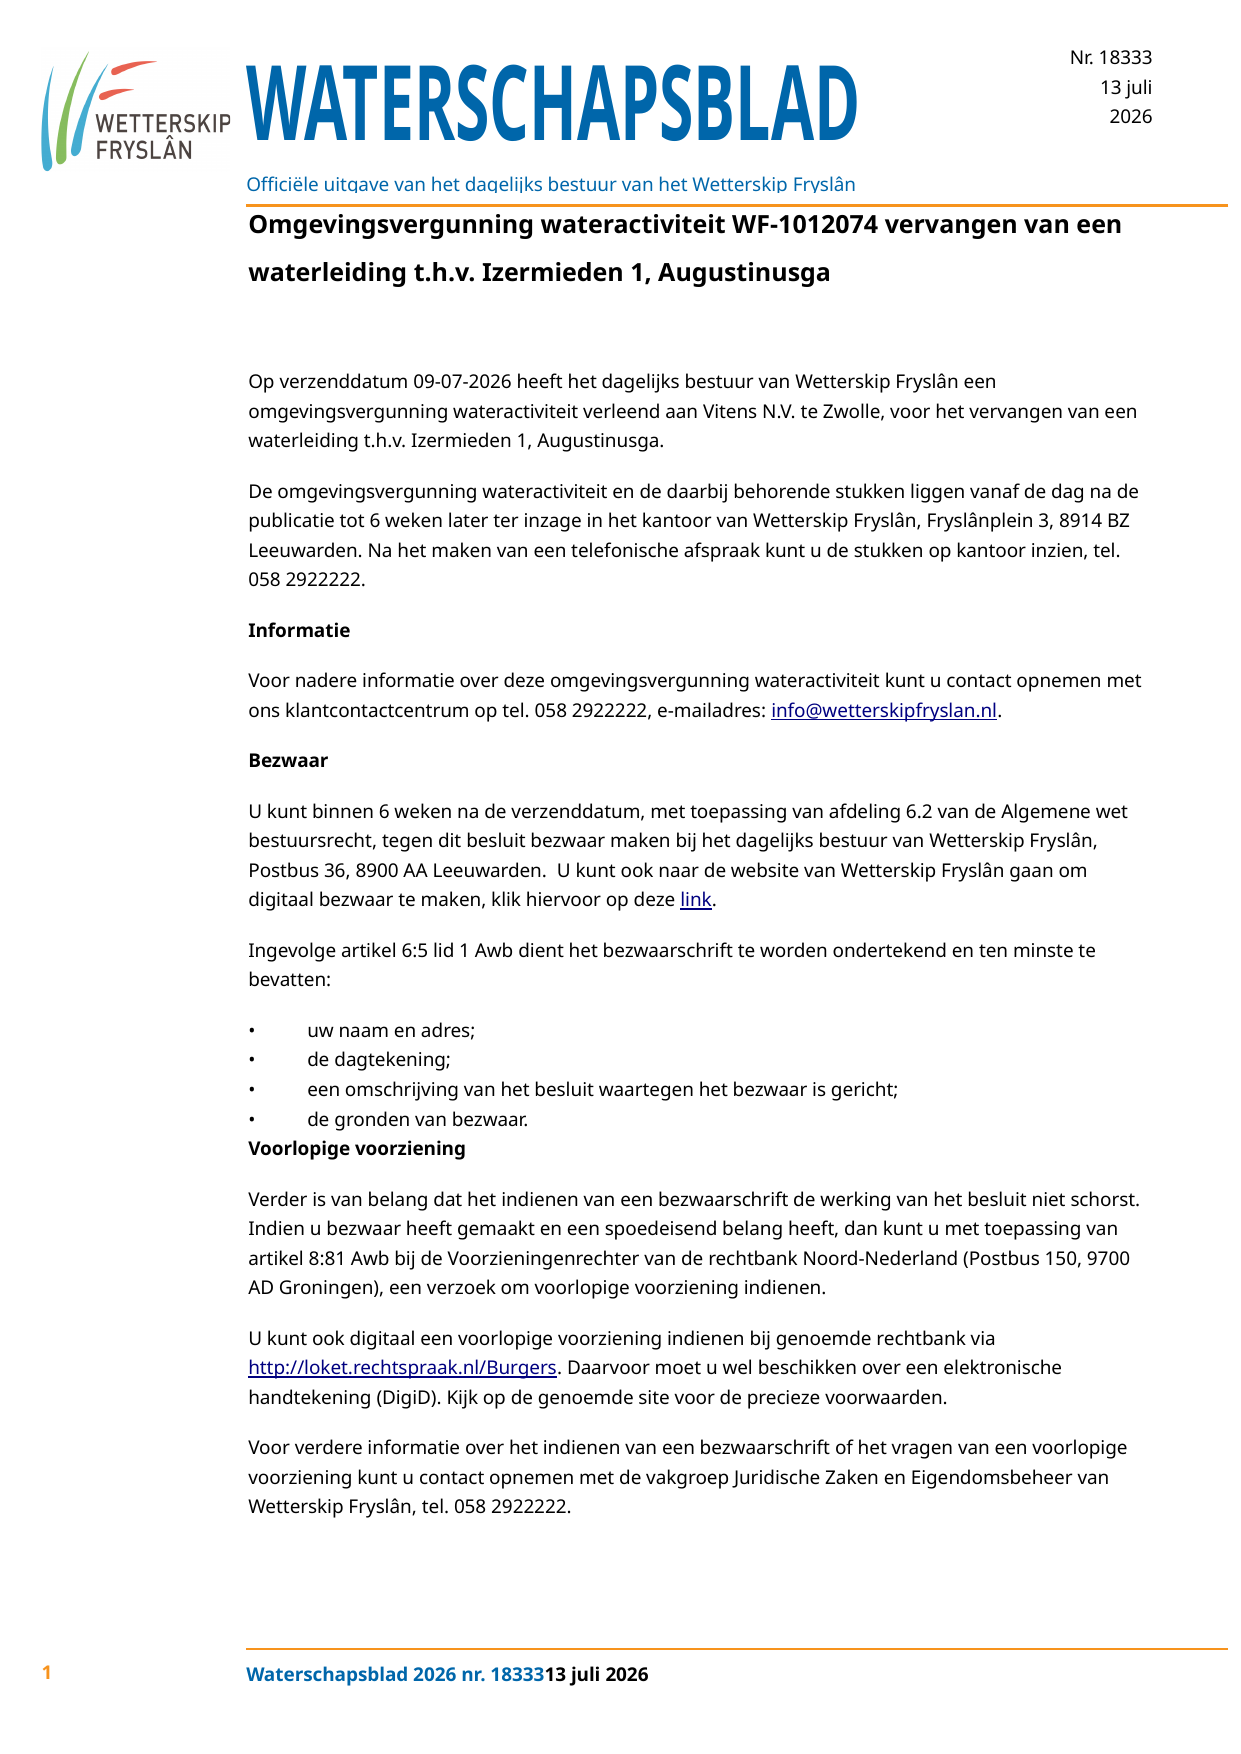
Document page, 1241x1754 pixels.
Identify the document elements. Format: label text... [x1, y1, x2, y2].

text De omgevingsvergunning wateractiviteit en de daarbij behorende stukken liggen vanaf de dag na de publicatie tot 6 weken later ter inzage in het kantoor van Wetterskip Fryslân, Fryslânplein 3, 8914 BZ Leeuwarden. Na het maken van een telefonische afspraak kunt u de stukken op kantoor inzien, tel. 058 2922222. [248, 478, 1152, 592]
text Omgevingsvergunning wateractiviteit WF-1012074 vervangen van een waterleiding t.h.v. Izermieden 1, Augustinusga [248, 207, 1152, 288]
list de dagtekening; [248, 1047, 1152, 1072]
text Voor nadere informatie over deze omgevingsvergunning wateractiviteit kunt u contact opnemen met ons klantcontactcentrum op tel. 058 2922222, e-mailadres: info@wetterskipfryslan.nl. [248, 667, 1152, 723]
text U kunt ook digitaal een voorlopige voorziening indienen bij genoemde rechtbank via http://loket.rechtspraak.nl/Burgers. Daarvoor moet u wel beschikken over een elektronische handtekening (DigiD). Kijk op de genoemde site voor de precieze voorwaarden. [248, 1325, 1152, 1410]
list de gronden van bezwaar. [248, 1106, 1152, 1132]
text Informatie [248, 617, 1152, 643]
list uw naam en adres; [248, 1017, 1152, 1043]
text Op verzenddatum 09-07-2026 heeft het dagelijks bestuur van Wetterskip Fryslân een omgevingsvergunning wateractiviteit verleend aan Vitens N.V. te Zwolle, voor het vervangen van een waterleiding t.h.v. Izermieden 1, Augustinusga. [248, 368, 1152, 453]
text Bezwaar [248, 747, 1152, 773]
picture [41, 47, 231, 172]
text Verder is van belang dat het indienen van een bezwaarschrift de werking van het besluit niet schorst. Indien u bezwaar heeft gemaakt en een spoedeisend belang heeft, dan kunt u met toepassing van artikel 8:81 Awb bij de Voorzieningenrechter van de rechtbank Noord-Nederland (Postbus 150, 9700 AD Groningen), een verzoek om voorlopige voorziening indienen. [248, 1186, 1152, 1300]
text U kunt binnen 6 weken na de verzenddatum, met toepassing van afdeling 6.2 van de Algemene wet bestuursrecht, tegen dit besluit bezwaar maken bij het dagelijks bestuur van Wetterskip Fryslân, Postbus 36, 8900 AA Leeuwarden. U kunt ook naar de website van Wetterskip Fryslân gaan om digitaal bezwaar te maken, klik hiervoor op deze link. [248, 798, 1152, 912]
text Voor verdere informatie over het indienen van een bezwaarschrift of het vragen van een voorlopige voorziening kunt u contact opnemen met de vakgroep Juridische Zaken en Eigendomsbeheer van Wetterskip Fryslân, tel. 058 2922222. [248, 1434, 1152, 1519]
list een omschrijving van het besluit waartegen het bezwaar is gericht; [248, 1076, 1152, 1102]
text Ingevolge artikel 6:5 lid 1 Awb dient het bezwaarschrift te worden ondertekend en ten minste te bevatten: [248, 937, 1152, 992]
text Voorlopige voorziening [248, 1135, 1152, 1161]
